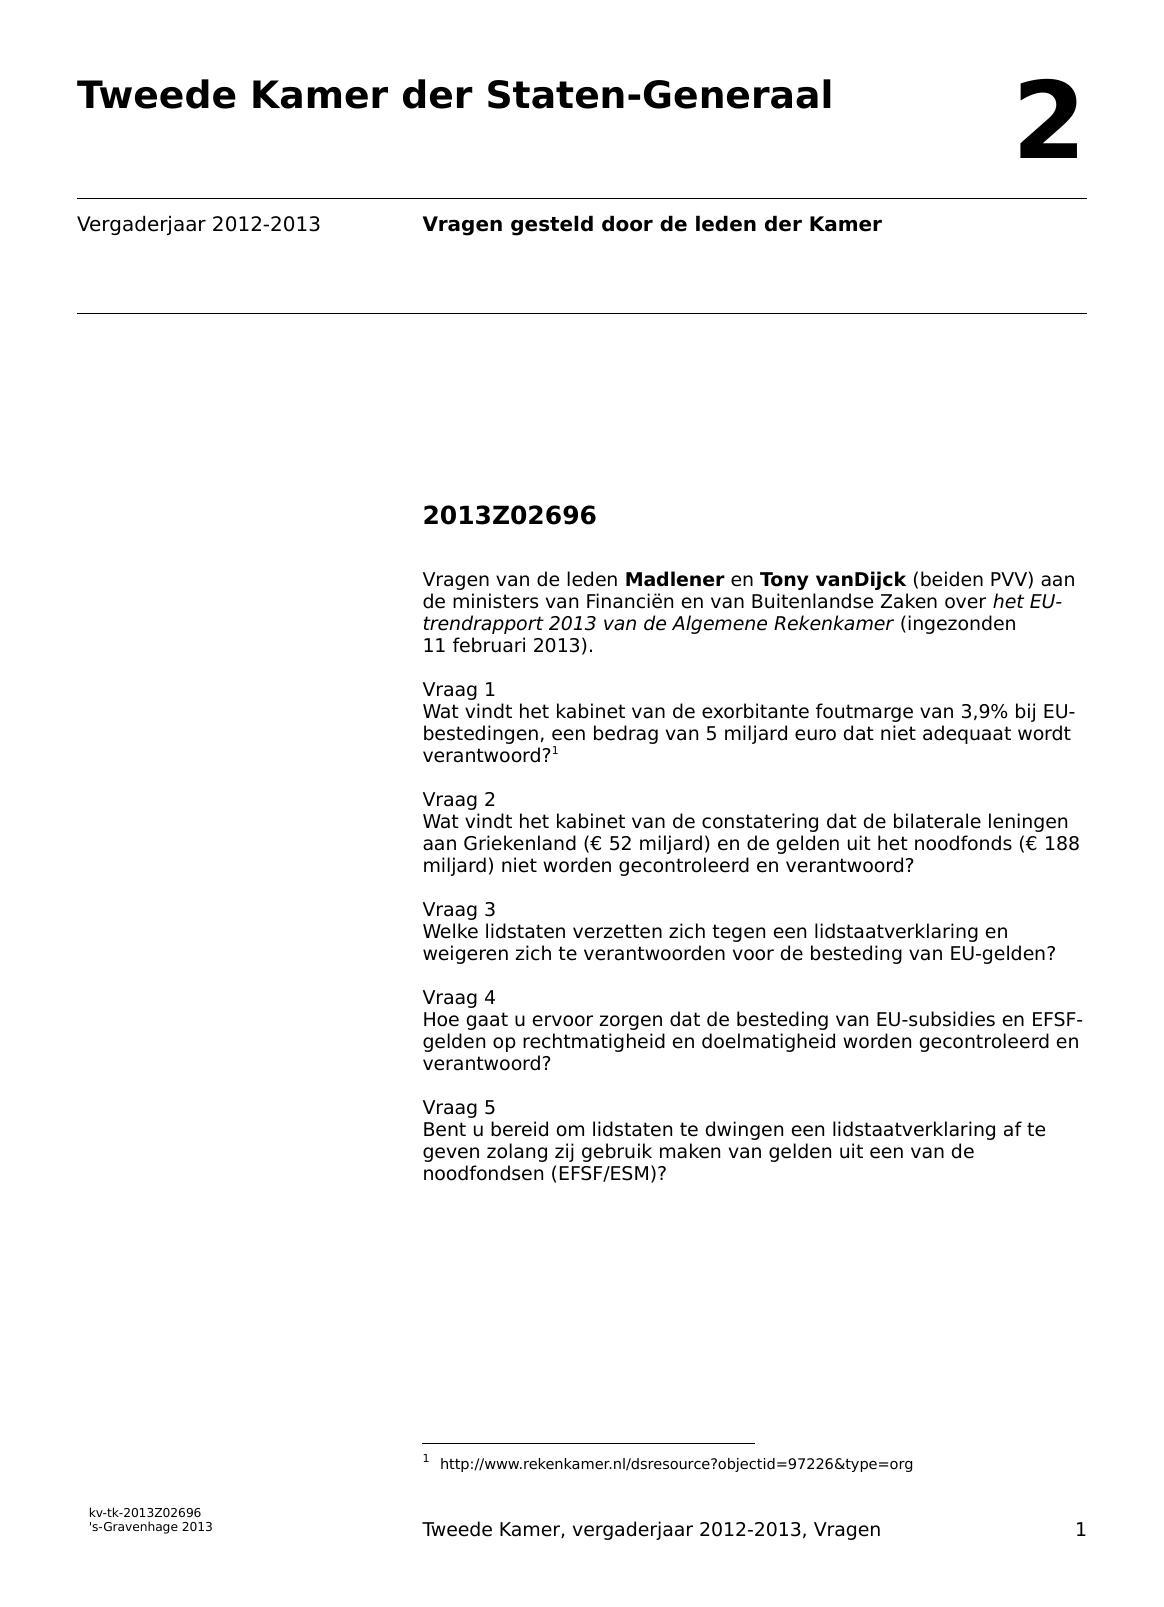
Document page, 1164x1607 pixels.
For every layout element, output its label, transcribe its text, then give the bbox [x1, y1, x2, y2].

table_cell Vragen gesteld door de leden der Kamer [422, 199, 1087, 313]
text 2013Z02696 [422, 501, 1087, 531]
table_cell Vergaderjaar 2012-2013 [77, 199, 422, 313]
text Vraag 2 [422, 789, 1087, 811]
text 's-Gravenhage 2013 [88, 1520, 323, 1534]
text Vraag 4 [422, 987, 1087, 1009]
text Welke lidstaten verzetten zich tegen een lidstaatverklaring en weigeren zich te verantwoorden voor de besteding van EU-gelden? [422, 921, 1087, 965]
text http://www.rekenkamer.nl/dsresource?objectid=97226&type=org [422, 1452, 1087, 1474]
text Hoe gaat u ervoor zorgen dat de besteding van EU-subsidies en EFSF-gelden op rechtmatigheid en doelmatigheid worden gecontroleerd en verantwoord? [422, 1009, 1087, 1075]
text Bent u bereid om lidstaten te dwingen een lidstaatverklaring af te geven zolang zij gebruik maken van gelden uit een van de noodfondsen (EFSF/ESM)? [422, 1119, 1087, 1185]
text kv-tk-2013Z02696 [88, 1506, 323, 1520]
text Vraag 5 [422, 1097, 1087, 1119]
text Wat vindt het kabinet van de constatering dat de bilaterale leningen aan Griekenland (€ 52 miljard) en de gelden uit het noodfonds (€ 188 miljard) niet worden gecontroleerd en verantwoord? [422, 811, 1087, 877]
text Wat vindt het kabinet van de exorbitante foutmarge van 3,9% bij EU-bestedingen, een bedrag van 5 miljard euro dat niet adequaat wordt verantwoord? [422, 701, 1087, 767]
table_header 2 [886, 59, 1087, 198]
text Vraag 3 [422, 899, 1087, 921]
table_header Tweede Kamer der Staten-Generaal [77, 59, 886, 198]
text Vragen van de leden Madlener en Tony vanDijck (beiden PVV) aan de ministers van Financiën en van Buitenlandse Zaken over het EU-trendrapport 2013 van de Algemene Rekenkamer (ingezonden 11 februari 2013). [422, 569, 1087, 657]
text Vraag 1 [422, 679, 1087, 701]
